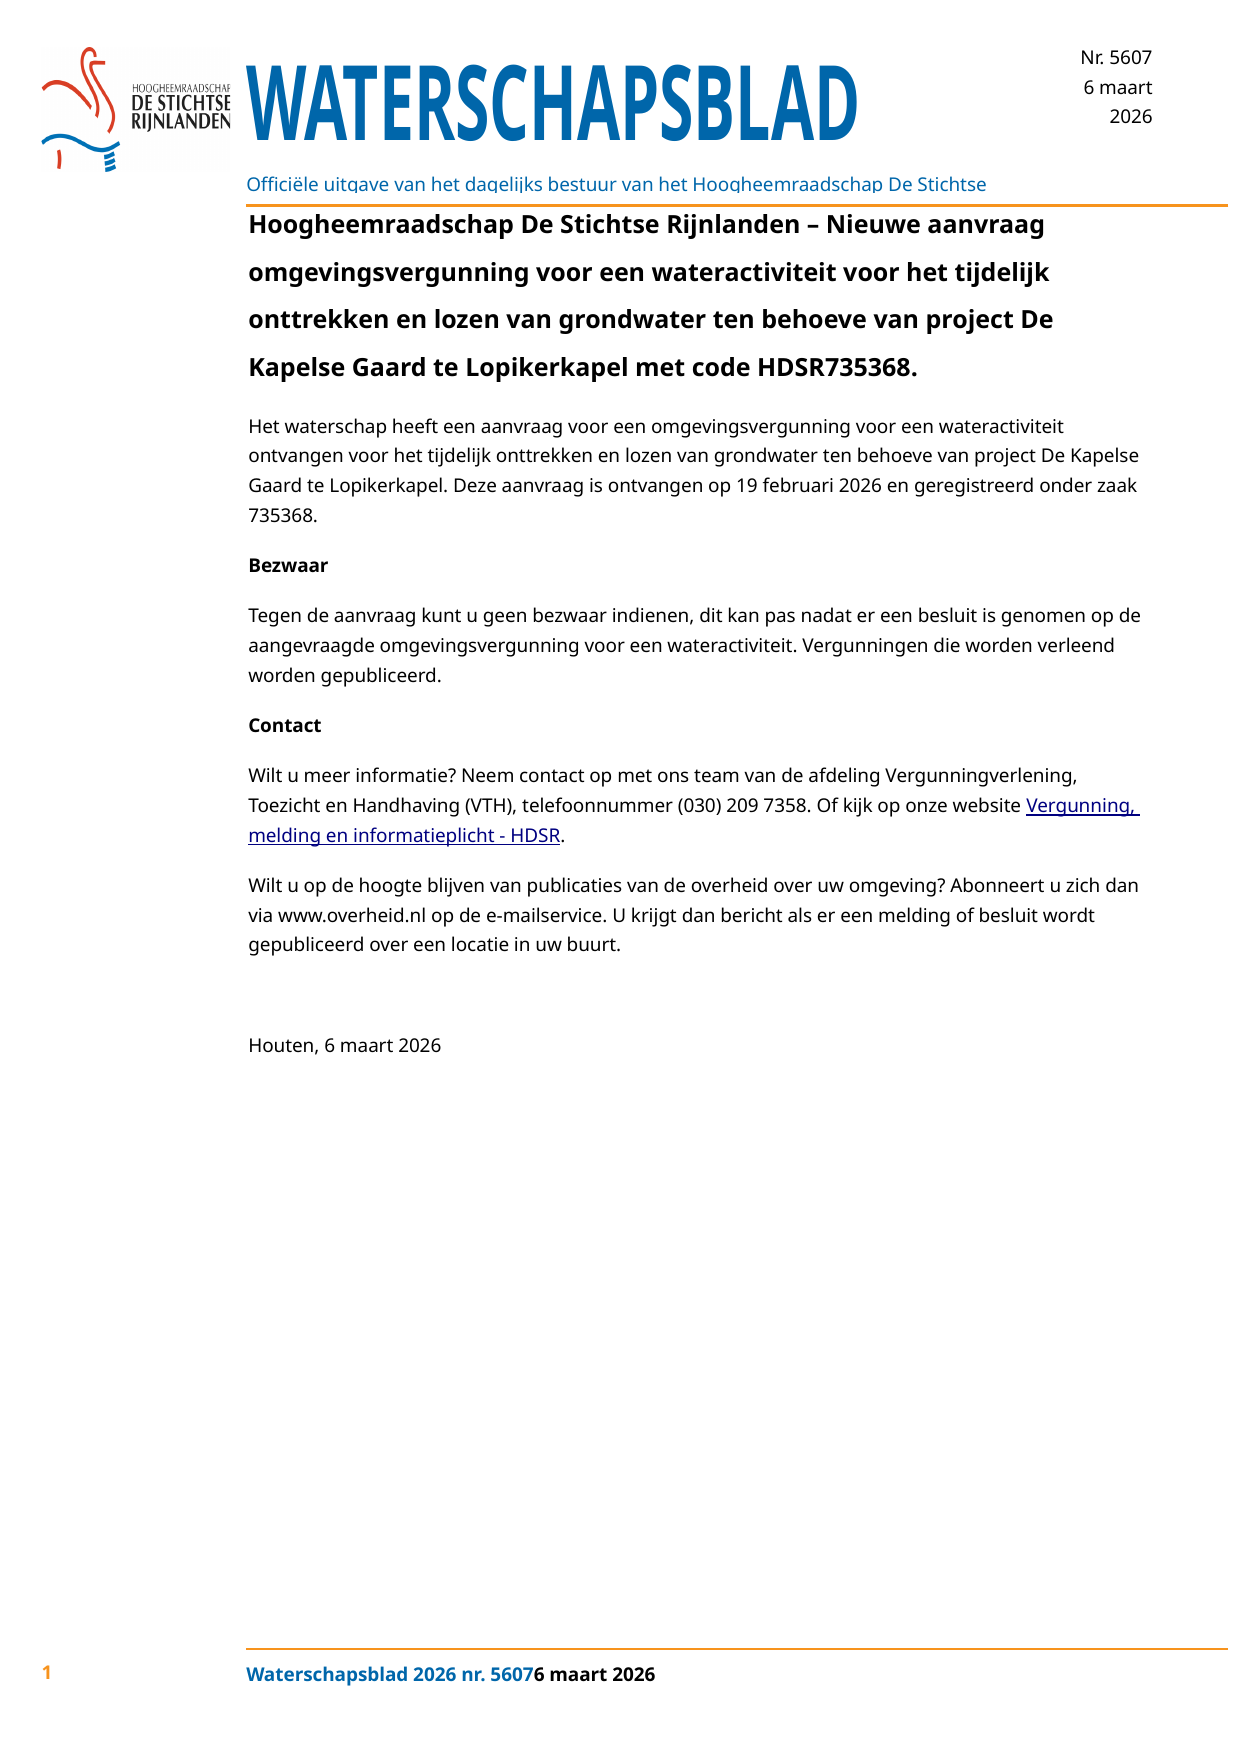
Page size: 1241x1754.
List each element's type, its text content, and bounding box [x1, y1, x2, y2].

text Wilt u meer informatie? Neem contact op met ons team van de afdeling Vergunningverlening, Toezicht en Handhaving (VTH), telefoonnummer (030) 209 7358. Of kijk op onze website Vergunning, melding en informatieplicht - HDSR. [248, 763, 1152, 848]
text Hoogheemraadschap De Stichtse Rijnlanden – Nieuwe aanvraag omgevingsvergunning voor een wateractiviteit voor het tijdelijk onttrekken en lozen van grondwater ten behoeve van project De Kapelse Gaard te Lopikerkapel met code HDSR735368. [248, 207, 1152, 384]
text Het waterschap heeft een aanvraag voor een omgevingsvergunning voor een wateractiviteit ontvangen voor het tijdelijk onttrekken en lozen van grondwater ten behoeve van project De Kapelse Gaard te Lopikerkapel. Deze aanvraag is ontvangen op 19 februari 2026 en geregistreerd onder zaak 735368. [248, 413, 1152, 528]
picture [41, 47, 231, 172]
text Bezwaar [248, 552, 1152, 578]
text Wilt u op de hoogte blijven van publicaties van de overheid over uw omgeving? Abonneert u zich dan via www.overheid.nl op de e-mailservice. U krijgt dan bericht als er een melding of besluit wordt gepubliceerd over een locatie in uw buurt. [248, 872, 1152, 957]
text Houten, 6 maart 2026 [248, 1032, 1152, 1058]
text Tegen de aanvraag kunt u geen bezwaar indienen, dit kan pas nadat er een besluit is genomen op de aangevraagde omgevingsvergunning voor een wateractiviteit. Vergunningen die worden verleend worden gepubliceerd. [248, 603, 1152, 688]
text Contact [248, 712, 1152, 738]
